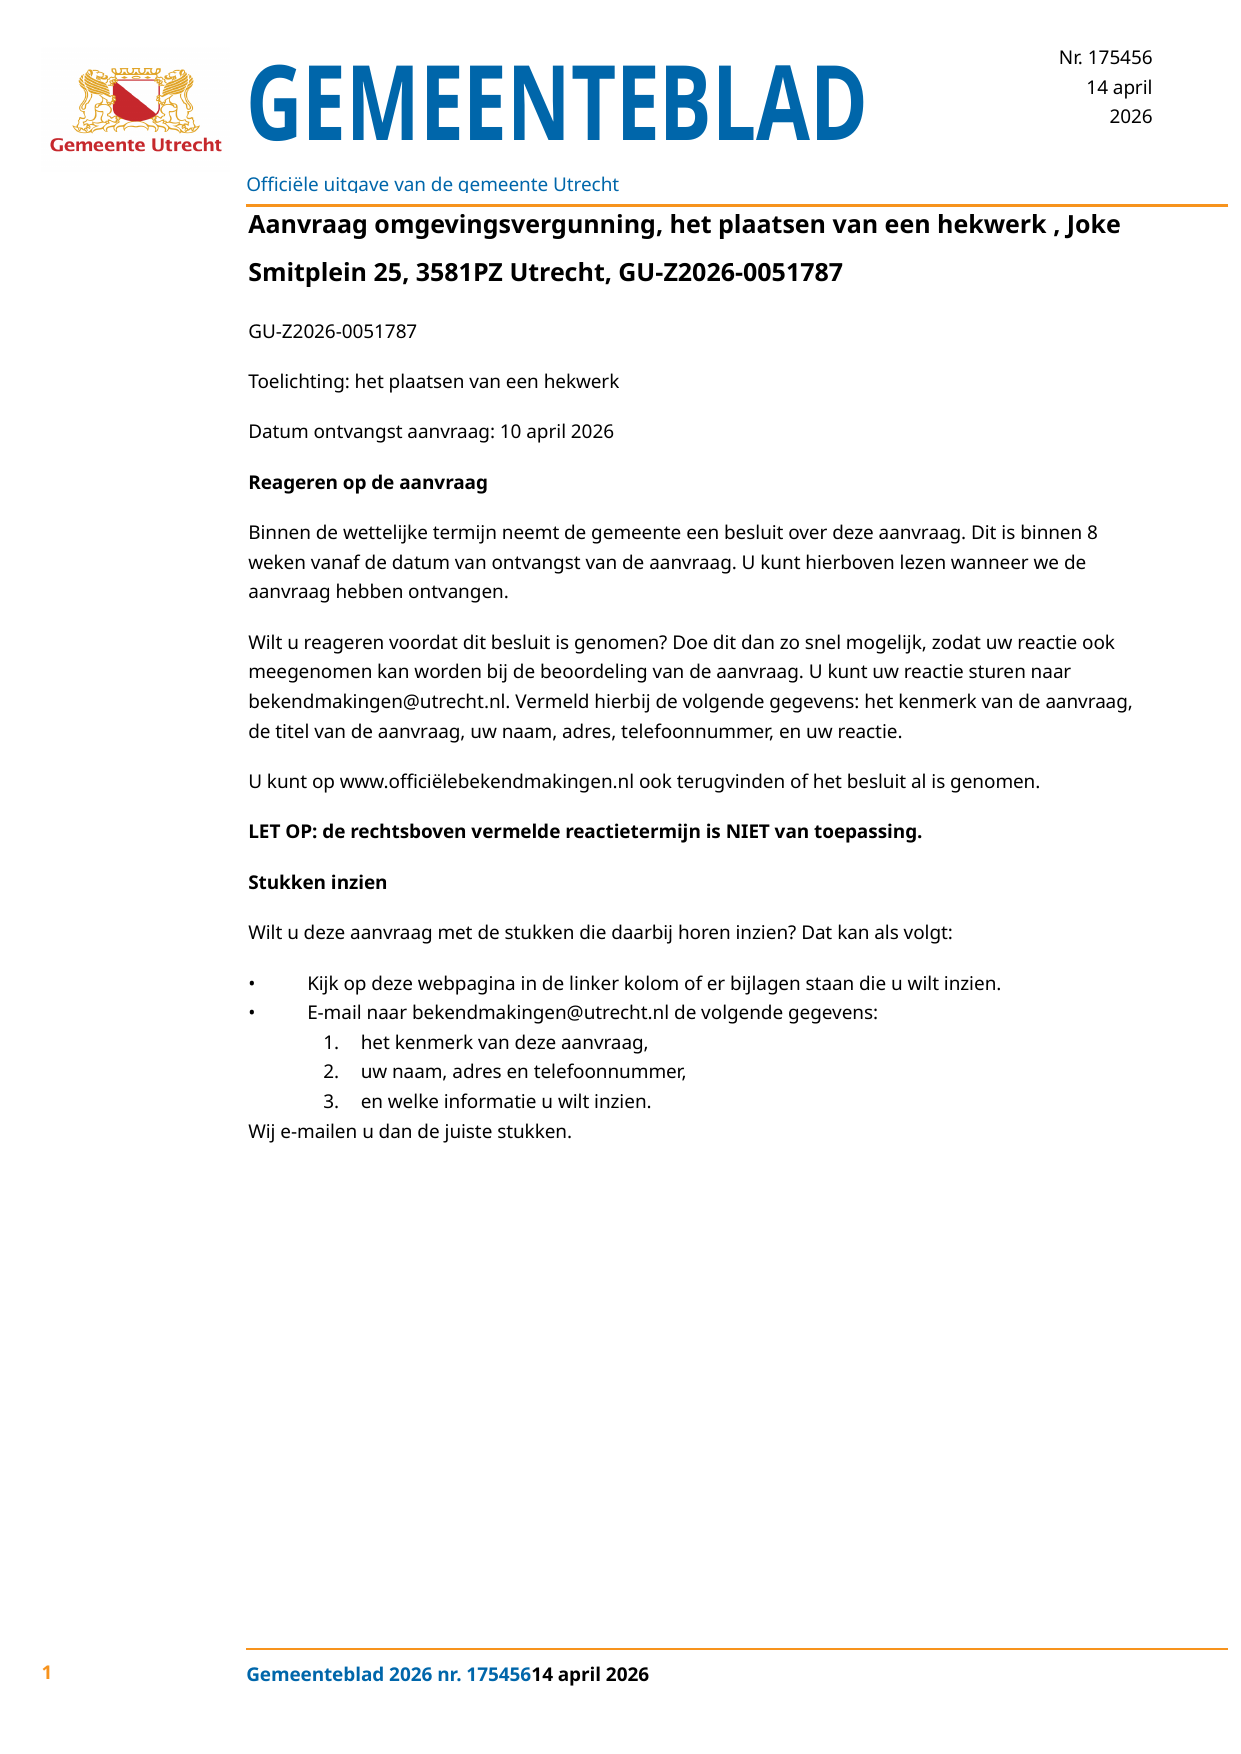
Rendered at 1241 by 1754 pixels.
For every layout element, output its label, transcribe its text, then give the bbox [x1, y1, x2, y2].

text Wij e-mailen u dan de juiste stukken. [248, 1118, 1152, 1144]
text U kunt op www.officiëlebekendmakingen.nl ook terugvinden of het besluit al is genomen. [248, 768, 1152, 794]
text Stukken inzien [248, 869, 1152, 895]
text Binnen de wettelijke termijn neemt de gemeente een besluit over deze aanvraag. Dit is binnen 8 weken vanaf de datum van ontvangst van de aanvraag. U kunt hierboven lezen wanneer we de aanvraag hebben ontvangen. [248, 519, 1152, 604]
list het kenmerk van deze aanvraag, [323, 1029, 1152, 1055]
text Toelichting: het plaatsen van een hekwerk [248, 368, 1152, 394]
list Kijk op deze webpagina in de linker kolom of er bijlagen staan die u wilt inzien. [248, 970, 1152, 996]
text LET OP: de rechtsboven vermelde reactietermijn is NIET van toepassing. [248, 819, 1152, 844]
text Aanvraag omgevingsvergunning, het plaatsen van een hekwerk , Joke Smitplein 25, 3581PZ Utrecht, GU-Z2026-0051787 [248, 207, 1152, 288]
text Datum ontvangst aanvraag: 10 april 2026 [248, 419, 1152, 444]
picture [41, 47, 231, 172]
list en welke informatie u wilt inzien. [323, 1088, 1152, 1114]
list uw naam, adres en telefoonnummer, [323, 1059, 1152, 1084]
list E-mail naar bekendmakingen@utrecht.nl de volgende gegevens: [248, 999, 1152, 1025]
text GU-Z2026-0051787 [248, 318, 1152, 344]
text Wilt u reageren voordat dit besluit is genomen? Doe dit dan zo snel mogelijk, zodat uw reactie ook meegenomen kan worden bij de beoordeling van de aanvraag. U kunt uw reactie sturen naar bekendmakingen@utrecht.nl. Vermeld hierbij de volgende gegevens: het kenmerk van de aanvraag, de titel van de aanvraag, uw naam, adres, telefoonnummer, en uw reactie. [248, 629, 1152, 744]
text Reageren op de aanvraag [248, 469, 1152, 495]
text Wilt u deze aanvraag met de stukken die daarbij horen inzien? Dat kan als volgt: [248, 919, 1152, 945]
